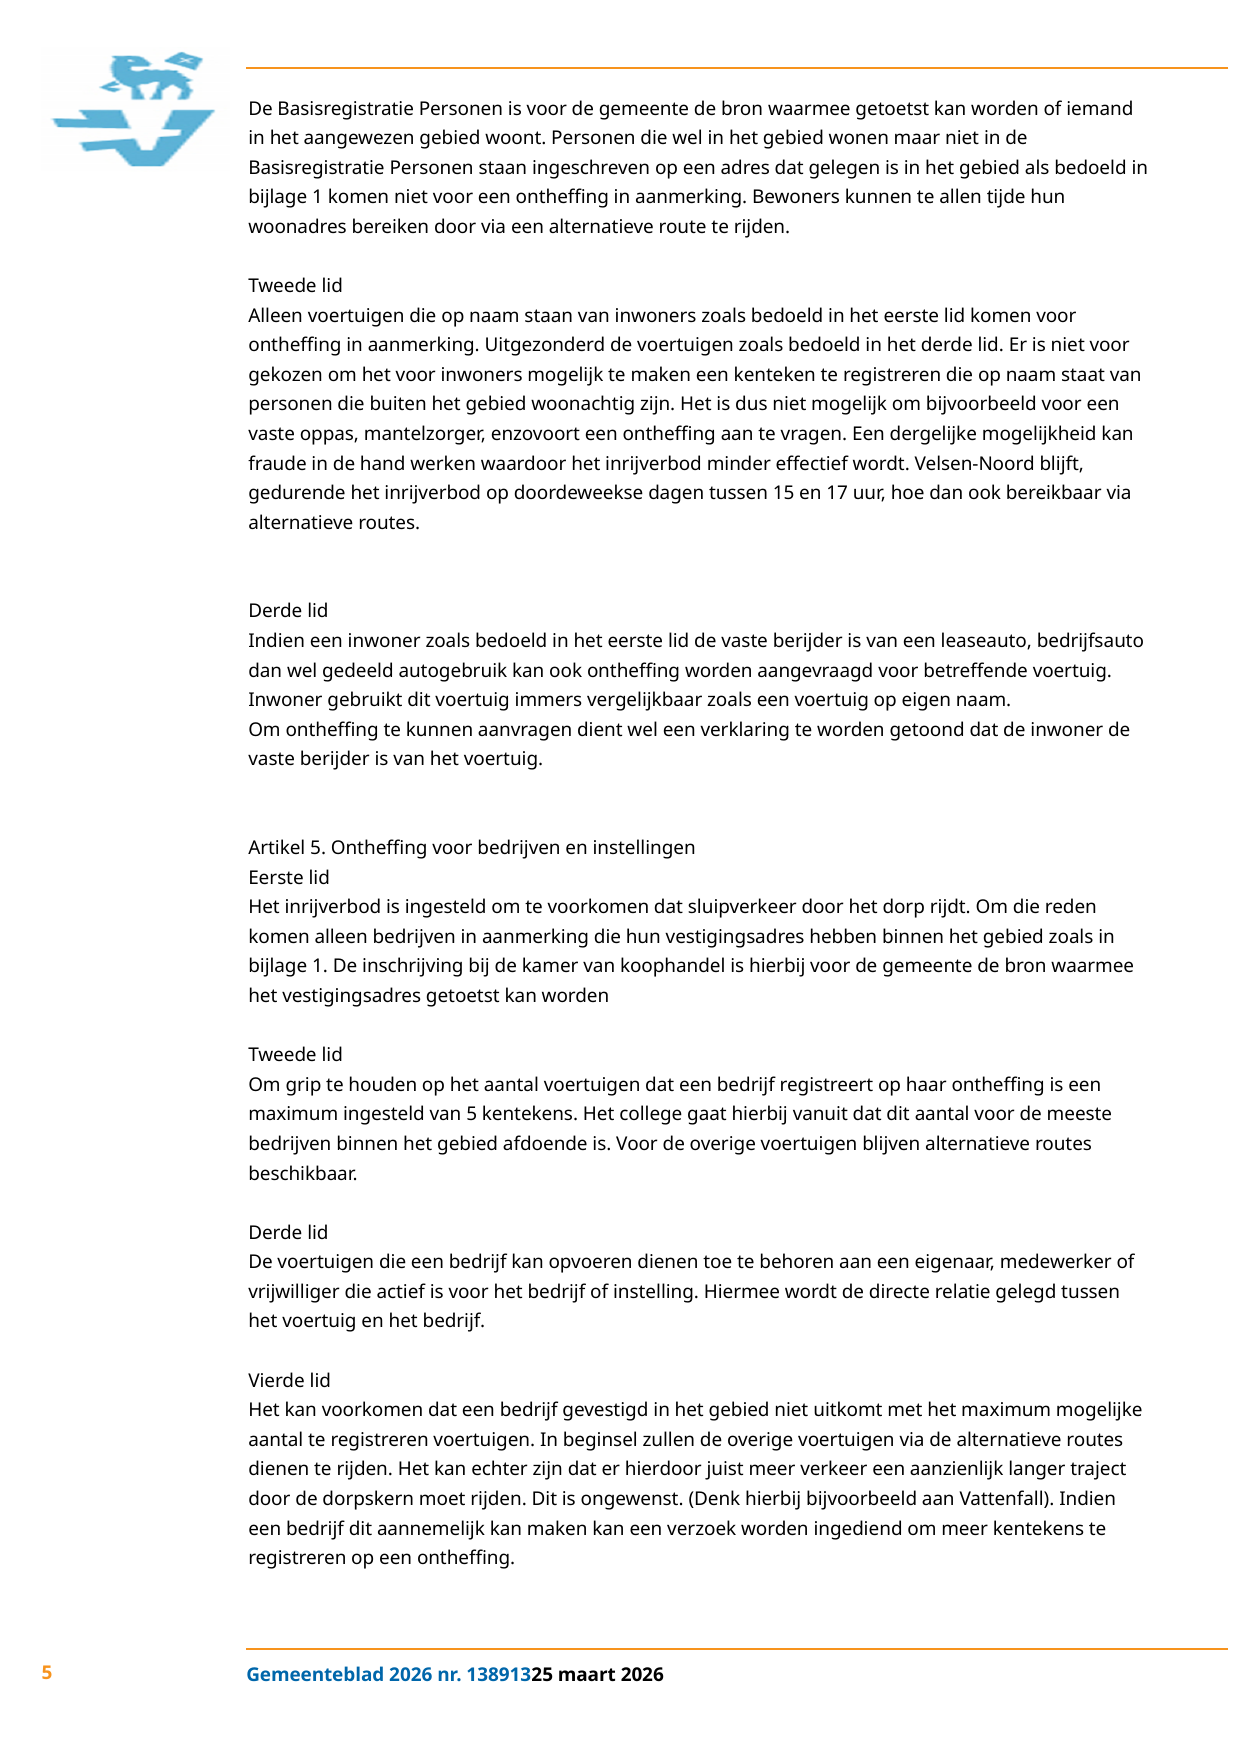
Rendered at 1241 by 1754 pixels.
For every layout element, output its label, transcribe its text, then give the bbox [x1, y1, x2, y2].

text Vierde lid [248, 1367, 1152, 1393]
text De Basisregistratie Personen is voor de gemeente de bron waarmee getoetst kan worden of iemand in het aangewezen gebied woont. Personen die wel in het gebied wonen maar niet in de Basisregistratie Personen staan ingeschreven op een adres dat gelegen is in het gebied als bedoeld in bijlage 1 komen niet voor een ontheffing in aanmerking. Bewoners kunnen te allen tijde hun woonadres bereiken door via een alternatieve route te rijden. [248, 95, 1152, 239]
text Om ontheffing te kunnen aanvragen dient wel een verklaring te worden getoond dat de inwoner de vaste berijder is van het voertuig. [248, 716, 1152, 771]
text Het kan voorkomen dat een bedrijf gevestigd in het gebied niet uitkomt met het maximum mogelijke aantal te registreren voertuigen. In beginsel zullen de overige voertuigen via de alternatieve routes dienen te rijden. Het kan echter zijn dat er hierdoor juist meer verkeer een aanzienlijk langer traject door de dorpskern moet rijden. Dit is ongewenst. (Denk hierbij bijvoorbeeld aan Vattenfall). Indien een bedrijf dit aannemelijk kan maken kan een verzoek worden ingediend om meer kentekens te registreren op een ontheffing. [248, 1396, 1152, 1570]
text De voertuigen die een bedrijf kan opvoeren dienen toe te behoren aan een eigenaar, medewerker of vrijwilliger die actief is voor het bedrijf of instelling. Hiermee wordt de directe relatie gelegd tussen het voertuig en het bedrijf. [248, 1248, 1152, 1333]
picture [41, 47, 231, 172]
text Artikel 5. Ontheffing voor bedrijven en instellingen [248, 834, 1152, 860]
text Eerste lid [248, 864, 1152, 890]
text Alleen voertuigen die op naam staan van inwoners zoals bedoeld in het eerste lid komen voor ontheffing in aanmerking. Uitgezonderd de voertuigen zoals bedoeld in het derde lid. Er is niet voor gekozen om het voor inwoners mogelijk te maken een kenteken te registreren die op naam staat van personen die buiten het gebied woonachtig zijn. Het is dus niet mogelijk om bijvoorbeeld voor een vaste oppas, mantelzorger, enzovoort een ontheffing aan te vragen. Een dergelijke mogelijkheid kan fraude in de hand werken waardoor het inrijverbod minder effectief wordt. Velsen-Noord blijft, gedurende het inrijverbod op doordeweekse dagen tussen 15 en 17 uur, hoe dan ook bereikbaar via alternatieve routes. [248, 302, 1152, 535]
text Het inrijverbod is ingesteld om te voorkomen dat sluipverkeer door het dorp rijdt. Om die reden komen alleen bedrijven in aanmerking die hun vestigingsadres hebben binnen het gebied zoals in bijlage 1. De inschrijving bij de kamer van koophandel is hierbij voor de gemeente de bron waarmee het vestigingsadres getoetst kan worden [248, 893, 1152, 1008]
text Tweede lid [248, 1041, 1152, 1067]
text Om grip te houden op het aantal voertuigen dat een bedrijf registreert op haar ontheffing is een maximum ingesteld van 5 kentekens. Het college gaat hierbij vanuit dat dit aantal voor de meeste bedrijven binnen het gebied afdoende is. Voor de overige voertuigen blijven alternatieve routes beschikbaar. [248, 1071, 1152, 1186]
text Tweede lid [248, 272, 1152, 298]
text Derde lid [248, 598, 1152, 623]
text Indien een inwoner zoals bedoeld in het eerste lid de vaste berijder is van een leaseauto, bedrijfsauto dan wel gedeeld autogebruik kan ook ontheffing worden aangevraagd voor betreffende voertuig. Inwoner gebruikt dit voertuig immers vergelijkbaar zoals een voertuig op eigen naam. [248, 627, 1152, 712]
text Derde lid [248, 1219, 1152, 1245]
